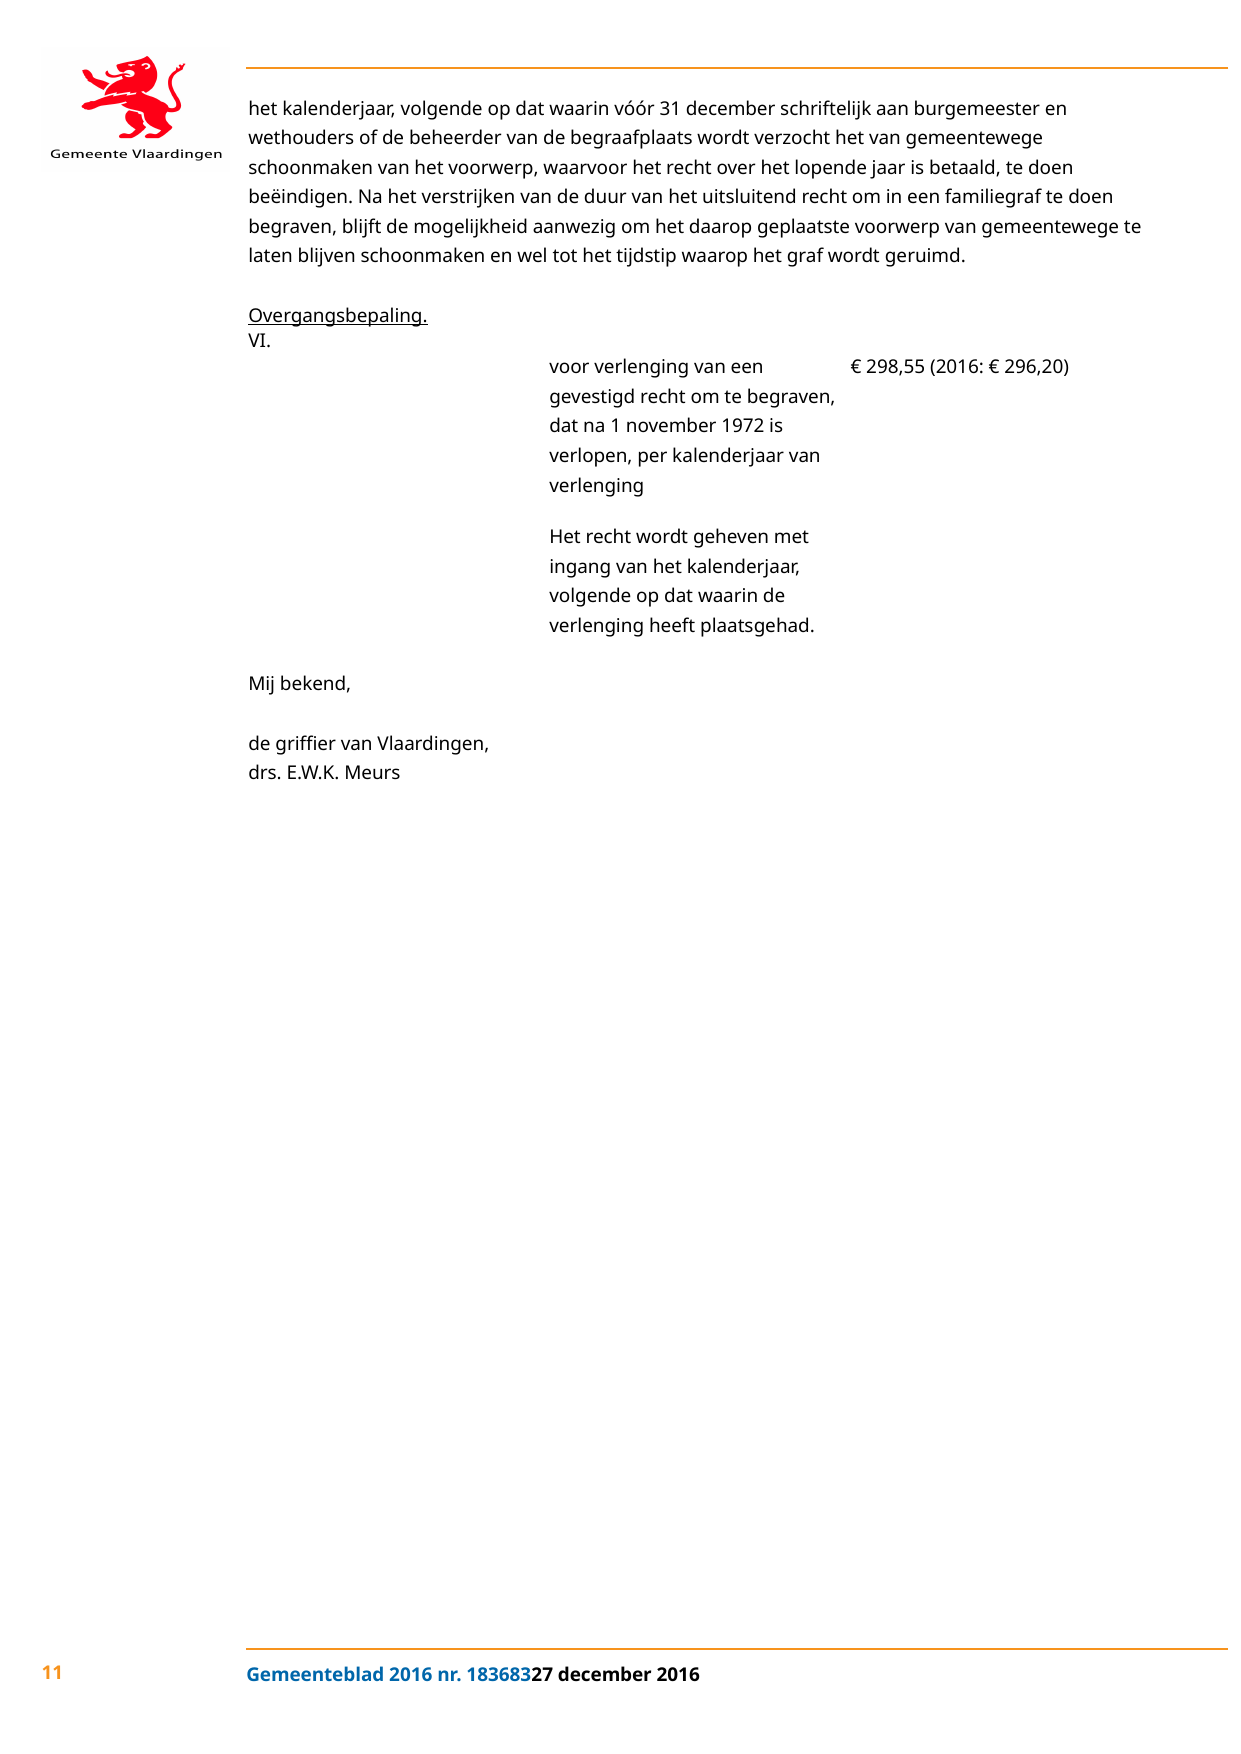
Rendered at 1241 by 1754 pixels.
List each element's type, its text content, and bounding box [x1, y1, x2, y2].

table_header Overgangsbepaling. [248, 302, 850, 328]
table_cell [248, 498, 549, 523]
table_cell € 298,55 (2016: € 296,20) [850, 354, 1152, 497]
text drs. E.W.K. Meurs [248, 759, 1152, 785]
table_header [850, 302, 1152, 328]
table_cell [549, 498, 850, 523]
table_cell [850, 523, 1152, 638]
table_cell [248, 354, 549, 497]
picture [41, 47, 231, 172]
table_cell [549, 328, 850, 353]
table_cell Het recht wordt geheven met ingang van het kalenderjaar, volgen­de op dat waarin de verlenging heeft plaats­ge­had. [549, 523, 850, 638]
table_cell [850, 328, 1152, 353]
text de griffier van Vlaardingen, [248, 730, 1152, 755]
table_cell [850, 498, 1152, 523]
table_cell voor verlenging van een gevestigd recht om te begraven, dat na 1 november 1972 is verlopen, per kalen­der­jaar van verlen­ging [549, 354, 850, 497]
text Mij bekend, [248, 671, 1152, 696]
table_cell [248, 523, 549, 638]
table_cell VI. [248, 328, 549, 353]
text het kalenderjaar, volgende op dat waarin vóór 31 december schriftelijk aan burgemeester en wethouders of de beheerder van de begraafplaats wordt verzocht het van gemeentewege schoonmaken van het voorwerp, waarvoor het recht over het lopende jaar is betaald, te doen beëindigen. Na het verstrijken van de duur van het uitsluitend recht om in een familiegraf te doen begraven, blijft de mogelijkheid aanwezig om het daarop geplaatste voorwerp van gemeentewege te laten blijven schoonmaken en wel tot het tijdstip waarop het graf wordt ge­ruimd. [248, 95, 1152, 268]
